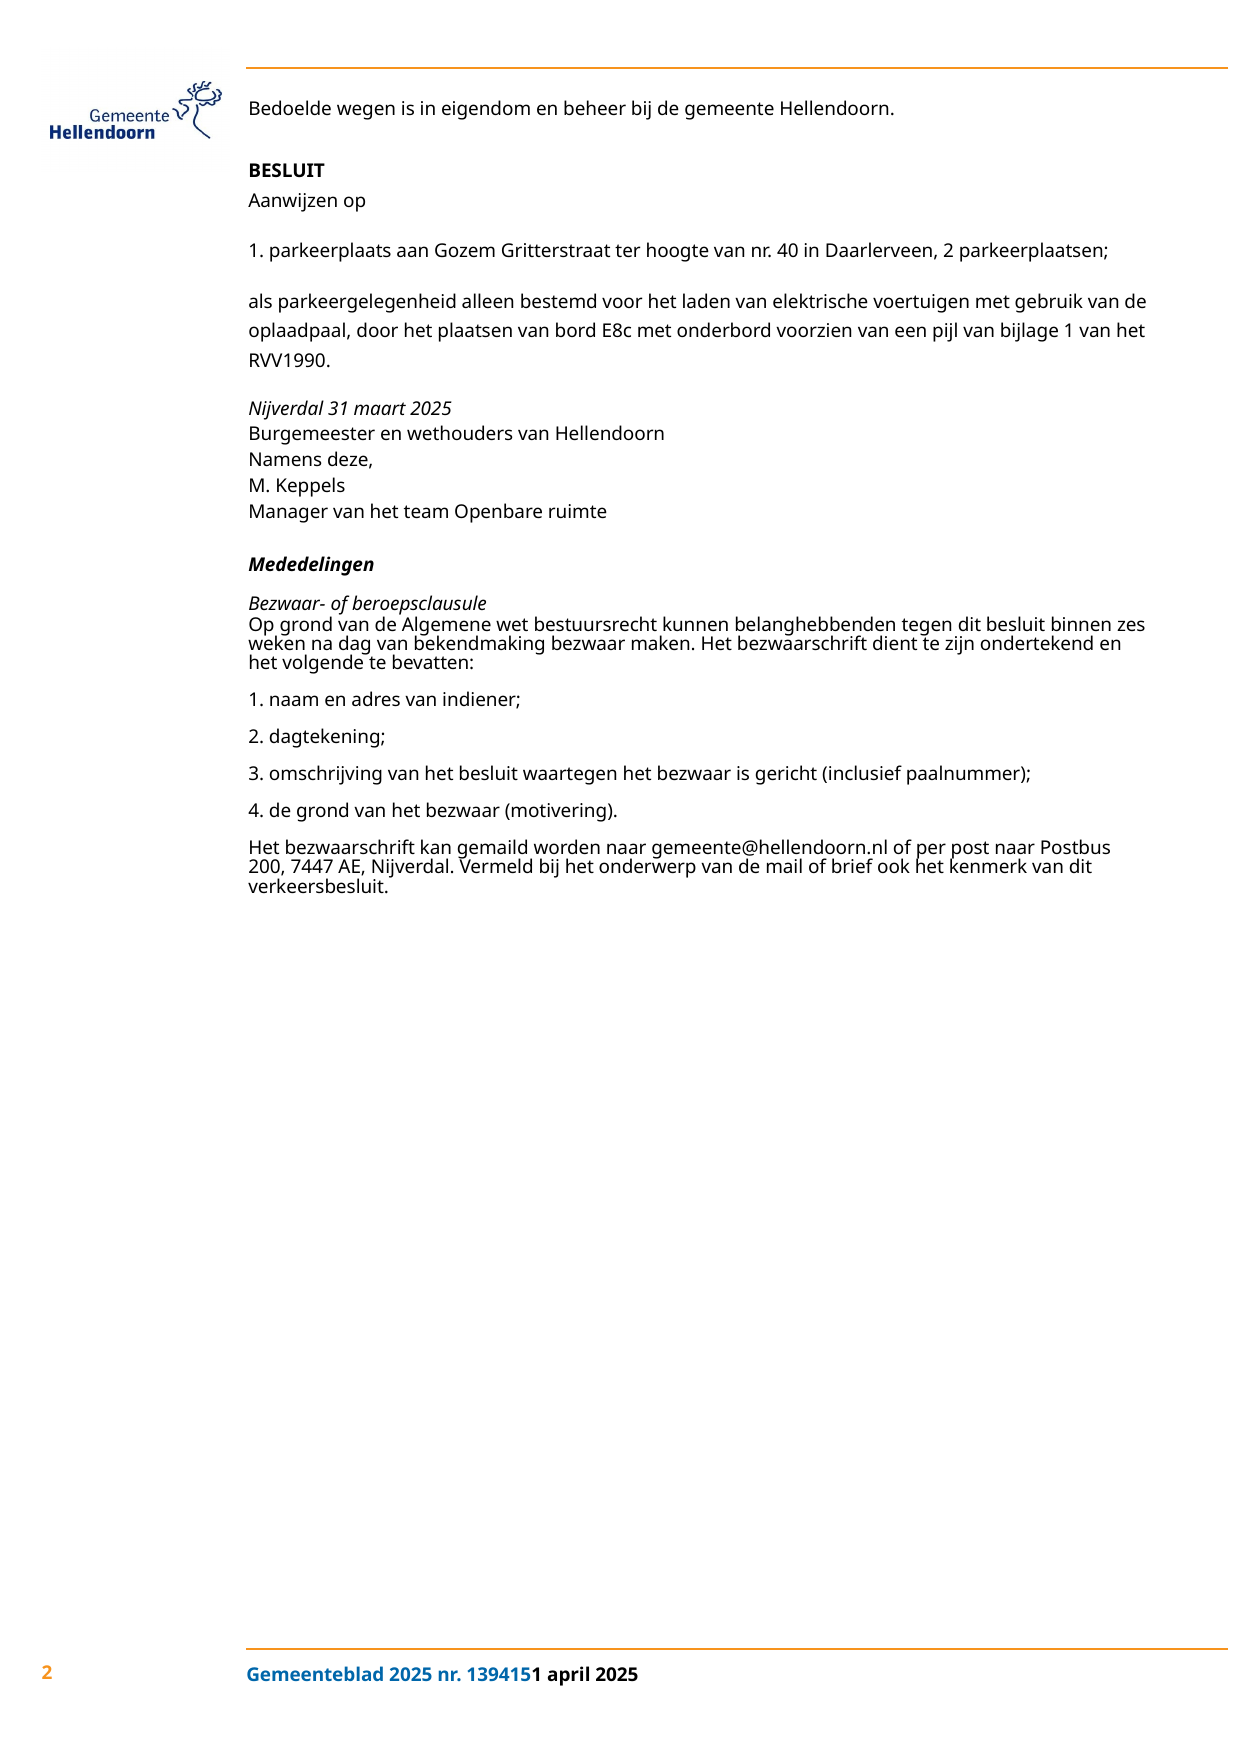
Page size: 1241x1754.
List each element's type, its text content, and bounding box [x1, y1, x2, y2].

text 2. dagtekening; [248, 728, 1152, 747]
text Het bezwaarschrift kan gemaild worden naar gemeente@hellendoorn.nl of per post naar Postbus 200, 7447 AE, Nijverdal. Vermeld bij het onderwerp van de mail of brief ook het kenmerk van dit verkeersbesluit. [248, 839, 1152, 897]
text als parkeergelegenheid alleen bestemd voor het laden van elektrische voertuigen met gebruik van de oplaadpaal, door het plaatsen van bord E8c met onderbord voorzien van een pijl van bijlage 1 van het RVV1990. [248, 288, 1152, 373]
text M. Keppels [248, 472, 1152, 498]
text Namens deze, [248, 446, 1152, 472]
text 1. naam en adres van indiener; [248, 691, 1152, 711]
text Mededelingen [248, 551, 1152, 576]
text Bezwaar- of beroepsclausule [248, 590, 1152, 616]
text Op grond van de Algemene wet bestuursrecht kunnen belanghebbenden tegen dit besluit binnen zes weken na dag van bekendmaking bezwaar maken. Het bezwaarschrift dient te zijn ondertekend en het volgende te bevatten: [248, 616, 1152, 673]
text BESLUIT [248, 157, 1152, 183]
text Bedoelde wegen is in eigendom en beheer bij de gemeente Hellendoorn. [248, 95, 1152, 121]
picture [41, 47, 231, 172]
text 1. parkeerplaats aan Gozem Gritterstraat ter hoogte van nr. 40 in Daarlerveen, 2 parkeerplaatsen; [248, 237, 1152, 263]
text 3. omschrijving van het besluit waartegen het bezwaar is gericht (inclusief paalnummer); [248, 765, 1152, 784]
text Burgemeester en wethouders van Hellendoorn [248, 421, 1152, 446]
text Aanwijzen op [248, 187, 1152, 213]
text Nijverdal 31 maart 2025 [248, 395, 1152, 421]
text Manager van het team Openbare ruimte [248, 498, 1152, 523]
text 4. de grond van het bezwaar (motivering). [248, 802, 1152, 821]
